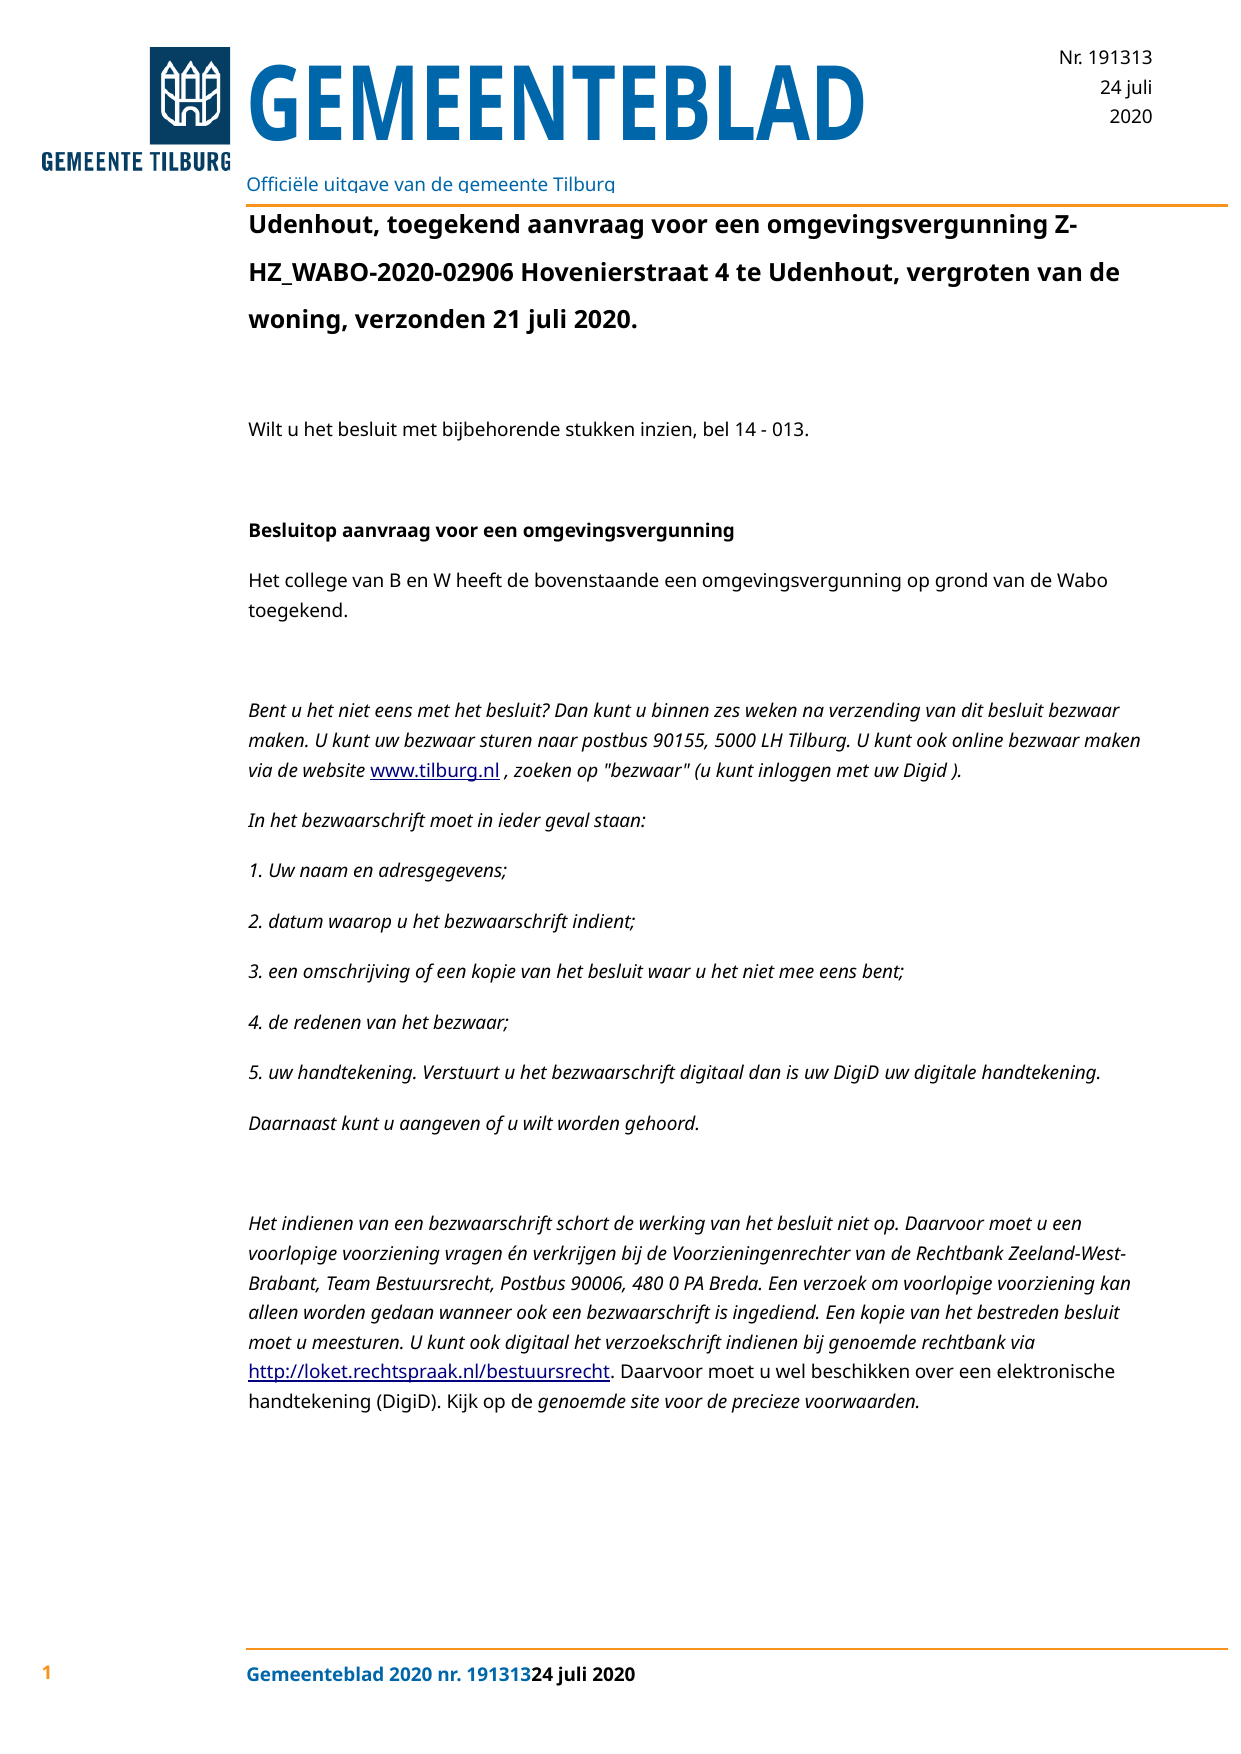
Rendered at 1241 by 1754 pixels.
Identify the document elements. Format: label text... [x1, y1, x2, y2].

text Bent u het niet eens met het besluit? Dan kunt u binnen zes weken na verzending van dit besluit bezwaar maken. U kunt uw bezwaar sturen naar postbus 90155, 5000 LH Tilburg. U kunt ook online bezwaar maken via de website www.tilburg.nl , zoeken op "bezwaar" (u kunt inloggen met uw Digid ). [248, 698, 1152, 782]
text 5. uw handtekening. Verstuurt u het bezwaarschrift digitaal dan is uw DigiD uw digitale handtekening. [248, 1059, 1152, 1085]
text Daarnaast kunt u aangeven of u wilt worden gehoord. [248, 1110, 1152, 1135]
picture [41, 47, 231, 172]
text Het college van B en W heeft de bovenstaande een omgevingsvergunning op grond van de Wabo toegekend. [248, 567, 1152, 622]
text Besluitop aanvraag voor een omgevingsvergunning [248, 517, 1152, 542]
text In het bezwaarschrift moet in ieder geval staan: [248, 807, 1152, 833]
text Het indienen van een bezwaarschrift schort de werking van het besluit niet op. Daarvoor moet u een voorlopige voorziening vragen én verkrijgen bij de Voorzieningenrechter van de Rechtbank Zeeland-West-Brabant, Team Bestuursrecht, Postbus 90006, 480 0 PA Breda. Een verzoek om voorlopige voorziening kan alleen worden gedaan wanneer ook een bezwaarschrift is ingediend. Een kopie van het bestreden besluit moet u meesturen. U kunt ook digitaal het verzoekschrift indienen bij genoemde rechtbank via http://loket.rechtspraak.nl/bestuursrecht. Daarvoor moet u wel beschikken over een elektronische handtekening (DigiD). Kijk op de genoemde site voor de precieze voorwaarden. [248, 1211, 1152, 1414]
text Wilt u het besluit met bijbehorende stukken inzien, bel 14 - 013. [248, 416, 1152, 442]
text 4. de redenen van het bezwaar; [248, 1009, 1152, 1034]
text 2. datum waarop u het bezwaarschrift indient; [248, 908, 1152, 934]
text Udenhout, toegekend aanvraag voor een omgevingsvergunning Z-HZ_WABO-2020-02906 Hovenierstraat 4 te Udenhout, vergroten van de woning, verzonden 21 juli 2020. [248, 207, 1152, 336]
text 1. Uw naam en adresgegevens; [248, 858, 1152, 883]
text 3. een omschrijving of een kopie van het besluit waar u het niet mee eens bent; [248, 958, 1152, 984]
